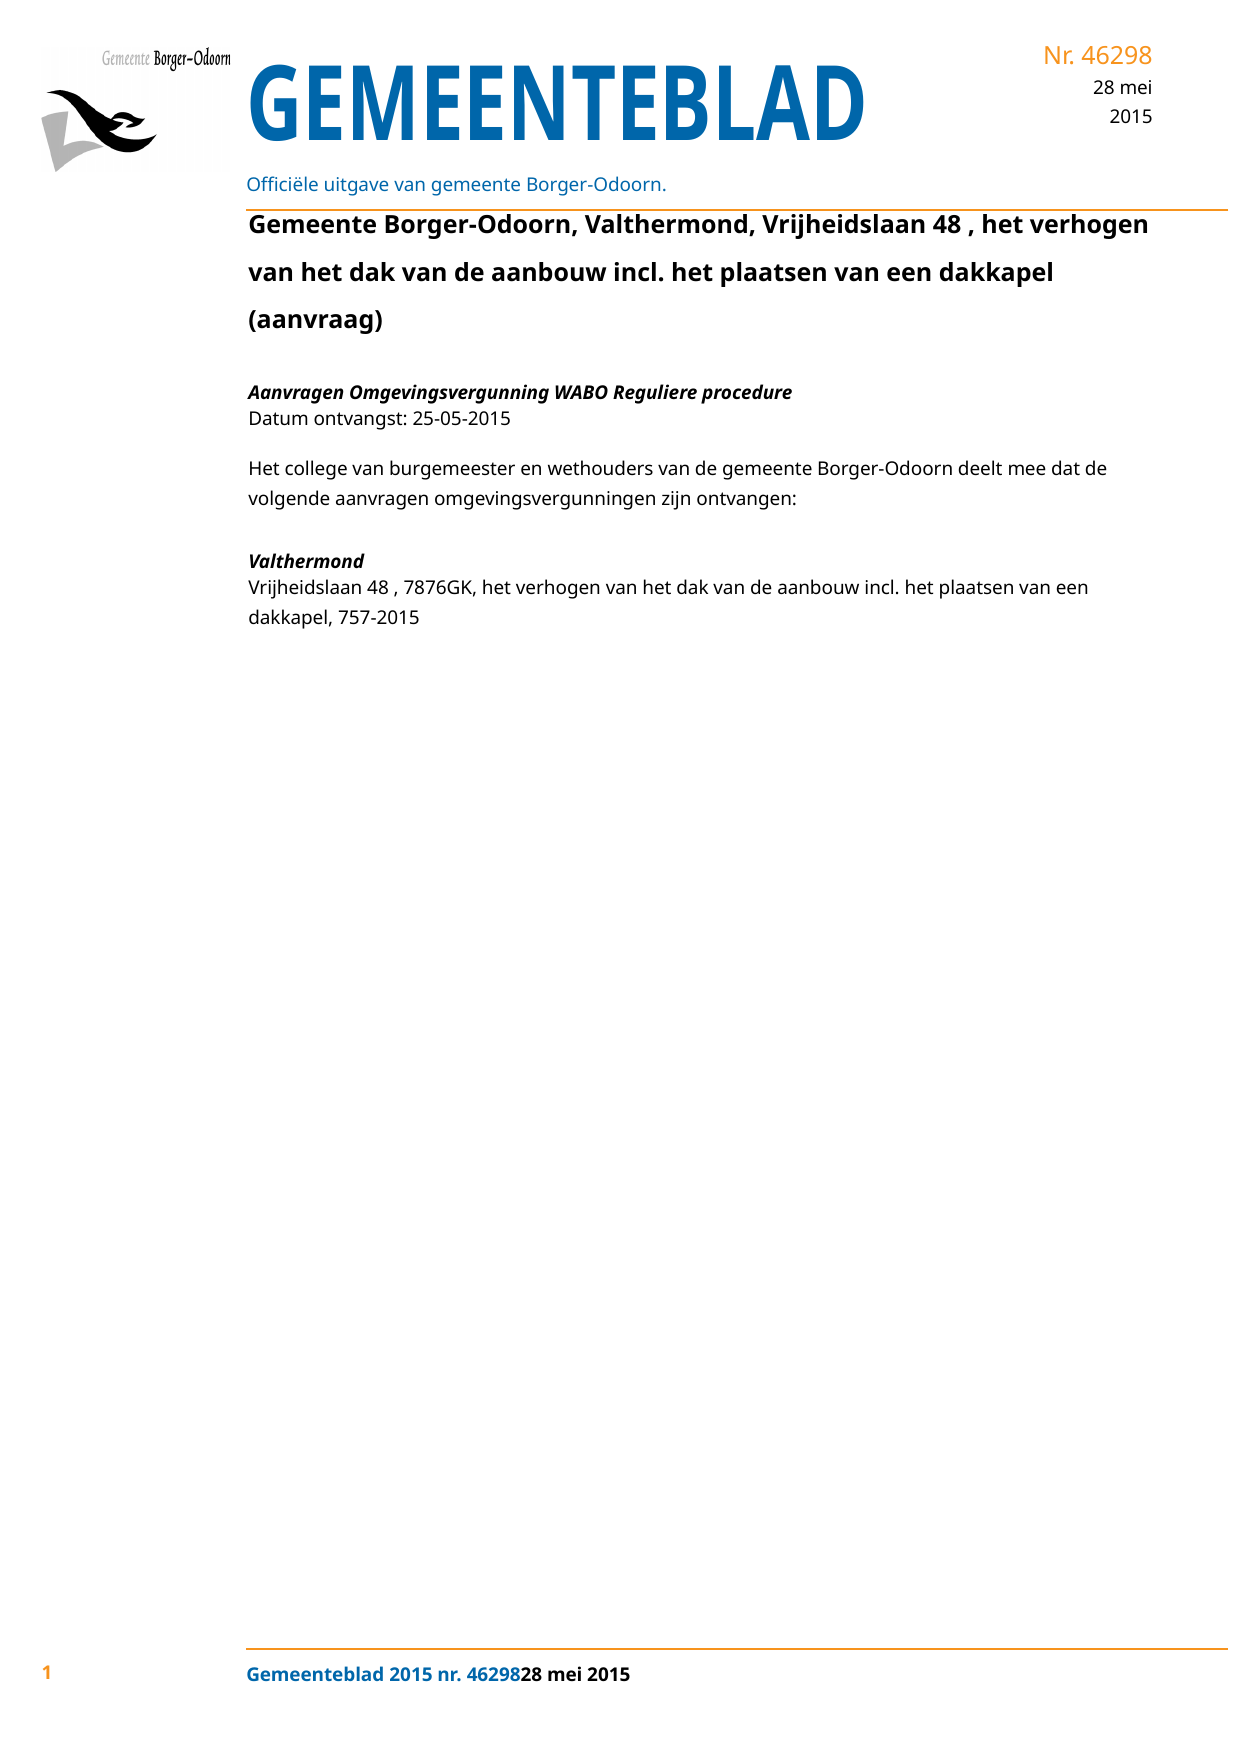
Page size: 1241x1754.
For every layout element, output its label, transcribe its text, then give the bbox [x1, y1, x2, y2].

text Gemeente Borger-Odoorn, Valthermond, Vrijheidslaan 48 , het verhogen van het dak van de aanbouw incl. het plaatsen van een dakkapel (aanvraag) [248, 211, 1152, 336]
text Het college van burgemeester en wethouders van de gemeente Borger-Odoorn deelt mee dat de volgende aanvragen omgevingsvergunningen zijn ontvangen: [248, 455, 1152, 511]
text Valthermond [248, 549, 1152, 574]
text Aanvragen Omgevingsvergunning WABO Reguliere procedure [248, 379, 1152, 405]
picture [41, 47, 231, 172]
text Datum ontvangst: 25-05-2015 [248, 405, 1152, 431]
text Vrijheidslaan 48 , 7876GK, het verhogen van het dak van de aanbouw incl. het plaatsen van een dakkapel, 757-2015 [248, 574, 1152, 630]
